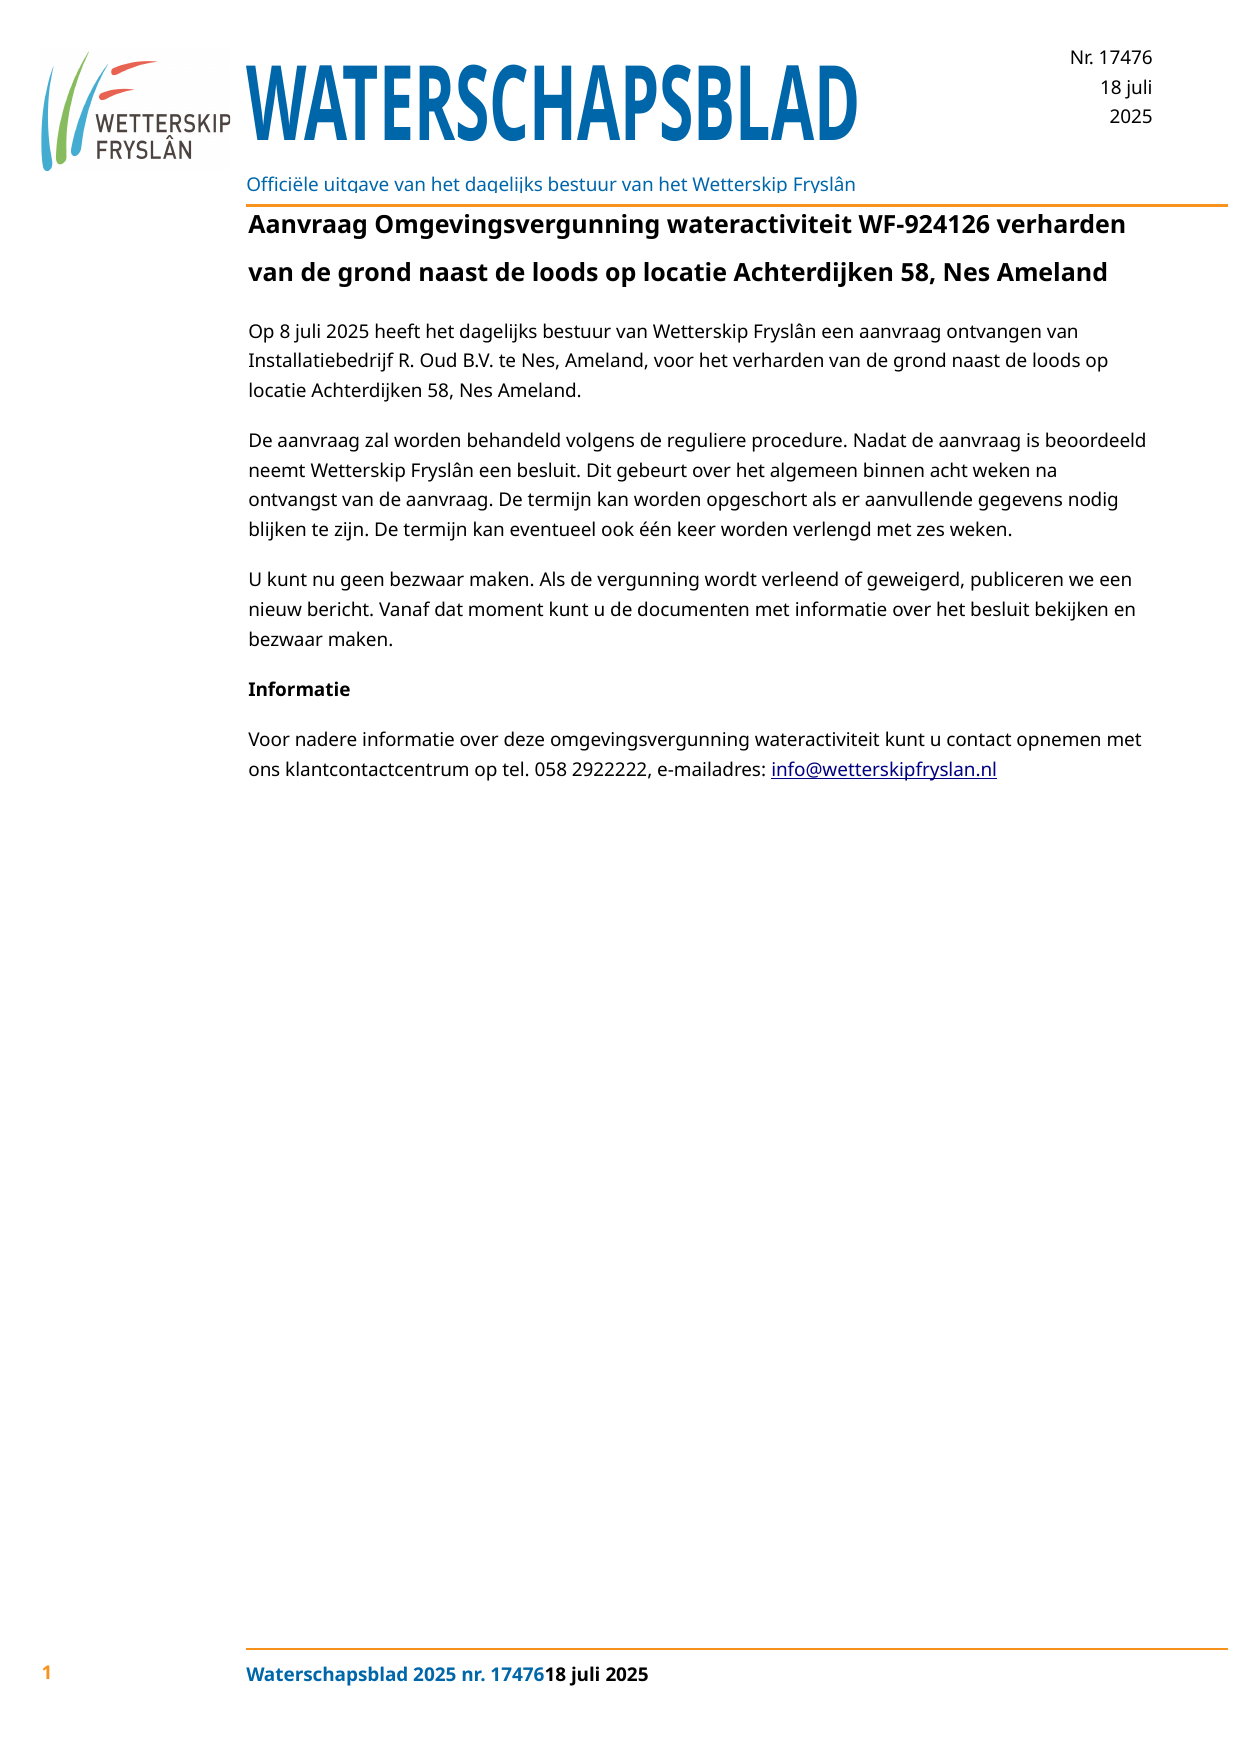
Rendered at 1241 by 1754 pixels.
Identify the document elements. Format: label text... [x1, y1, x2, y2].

text Aanvraag Omgevingsvergunning wateractiviteit WF-924126 verharden van de grond naast de loods op locatie Achterdijken 58, Nes Ameland [248, 207, 1152, 288]
text Op 8 juli 2025 heeft het dagelijks bestuur van Wetterskip Fryslân een aanvraag ontvangen van Installatiebedrijf R. Oud B.V. te Nes, Ameland, voor het verharden van de grond naast de loods op locatie Achterdijken 58, Nes Ameland. [248, 318, 1152, 403]
text Informatie [248, 676, 1152, 702]
picture [41, 47, 231, 172]
text De aanvraag zal worden behandeld volgens de reguliere procedure. Nadat de aanvraag is beoordeeld neemt Wetterskip Fryslân een besluit. Dit gebeurt over het algemeen binnen acht weken na ontvangst van de aanvraag. De termijn kan worden opgeschort als er aanvullende gegevens nodig blijken te zijn. De termijn kan eventueel ook één keer worden verlengd met zes weken. [248, 427, 1152, 542]
text U kunt nu geen bezwaar maken. Als de vergunning wordt verleend of geweigerd, publiceren we een nieuw bericht. Vanaf dat moment kunt u de documenten met informatie over het besluit bekijken en bezwaar maken. [248, 567, 1152, 652]
text Voor nadere informatie over deze omgevingsvergunning wateractiviteit kunt u contact opnemen met ons klantcontactcentrum op tel. 058 2922222, e-mailadres: info@wetterskipfryslan.nl [248, 727, 1152, 782]
